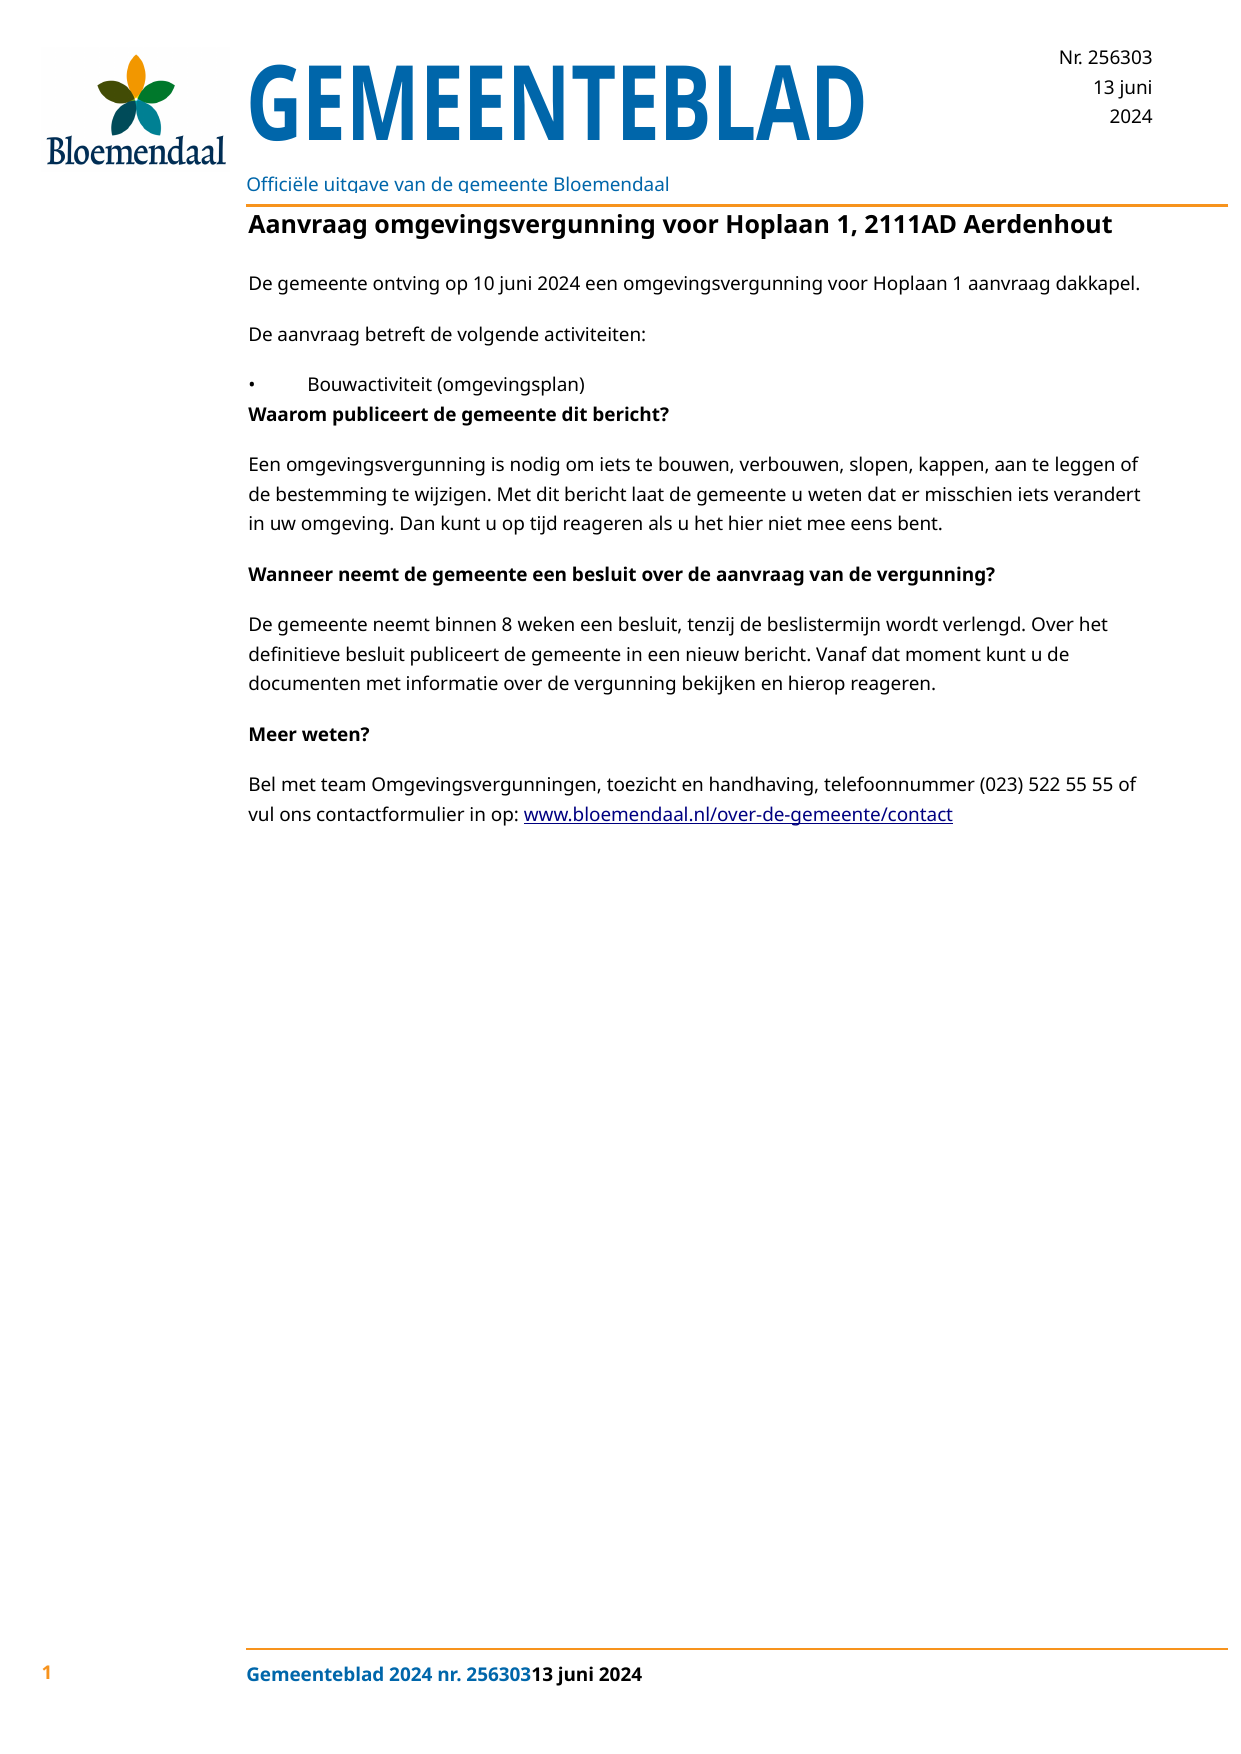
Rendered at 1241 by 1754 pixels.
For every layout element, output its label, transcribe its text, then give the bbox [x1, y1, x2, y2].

list Bouwactiviteit (omgevingsplan) [248, 371, 1152, 397]
text De aanvraag betreft de volgende activiteiten: [248, 321, 1152, 346]
text De gemeente ontving op 10 juni 2024 een omgevingsvergunning voor Hoplaan 1 aanvraag dakkapel. [248, 270, 1152, 296]
text Bel met team Omgevingsvergunningen, toezicht en handhaving, telefoonnummer (023) 522 55 55 of vul ons contactformulier in op: www.bloemendaal.nl/over-de-gemeente/contact [248, 771, 1152, 826]
text Een omgevingsvergunning is nodig om iets te bouwen, verbouwen, slopen, kappen, aan te leggen of de bestemming te wijzigen. Met dit bericht laat de gemeente u weten dat er misschien iets verandert in uw omgeving. Dan kunt u op tijd reageren als u het hier niet mee eens bent. [248, 451, 1152, 536]
text De gemeente neemt binnen 8 weken een besluit, tenzij de beslistermijn wordt verlengd. Over het definitieve besluit publiceert de gemeente in een nieuw bericht. Vanaf dat moment kunt u de documenten met informatie over de vergunning bekijken en hierop reageren. [248, 611, 1152, 696]
text Aanvraag omgevingsvergunning voor Hoplaan 1, 2111AD Aerdenhout [248, 207, 1152, 241]
text Waarom publiceert de gemeente dit bericht? [248, 401, 1152, 426]
picture [41, 47, 231, 172]
text Meer weten? [248, 721, 1152, 746]
text Wanneer neemt de gemeente een besluit over de aanvraag van de vergunning? [248, 561, 1152, 586]
